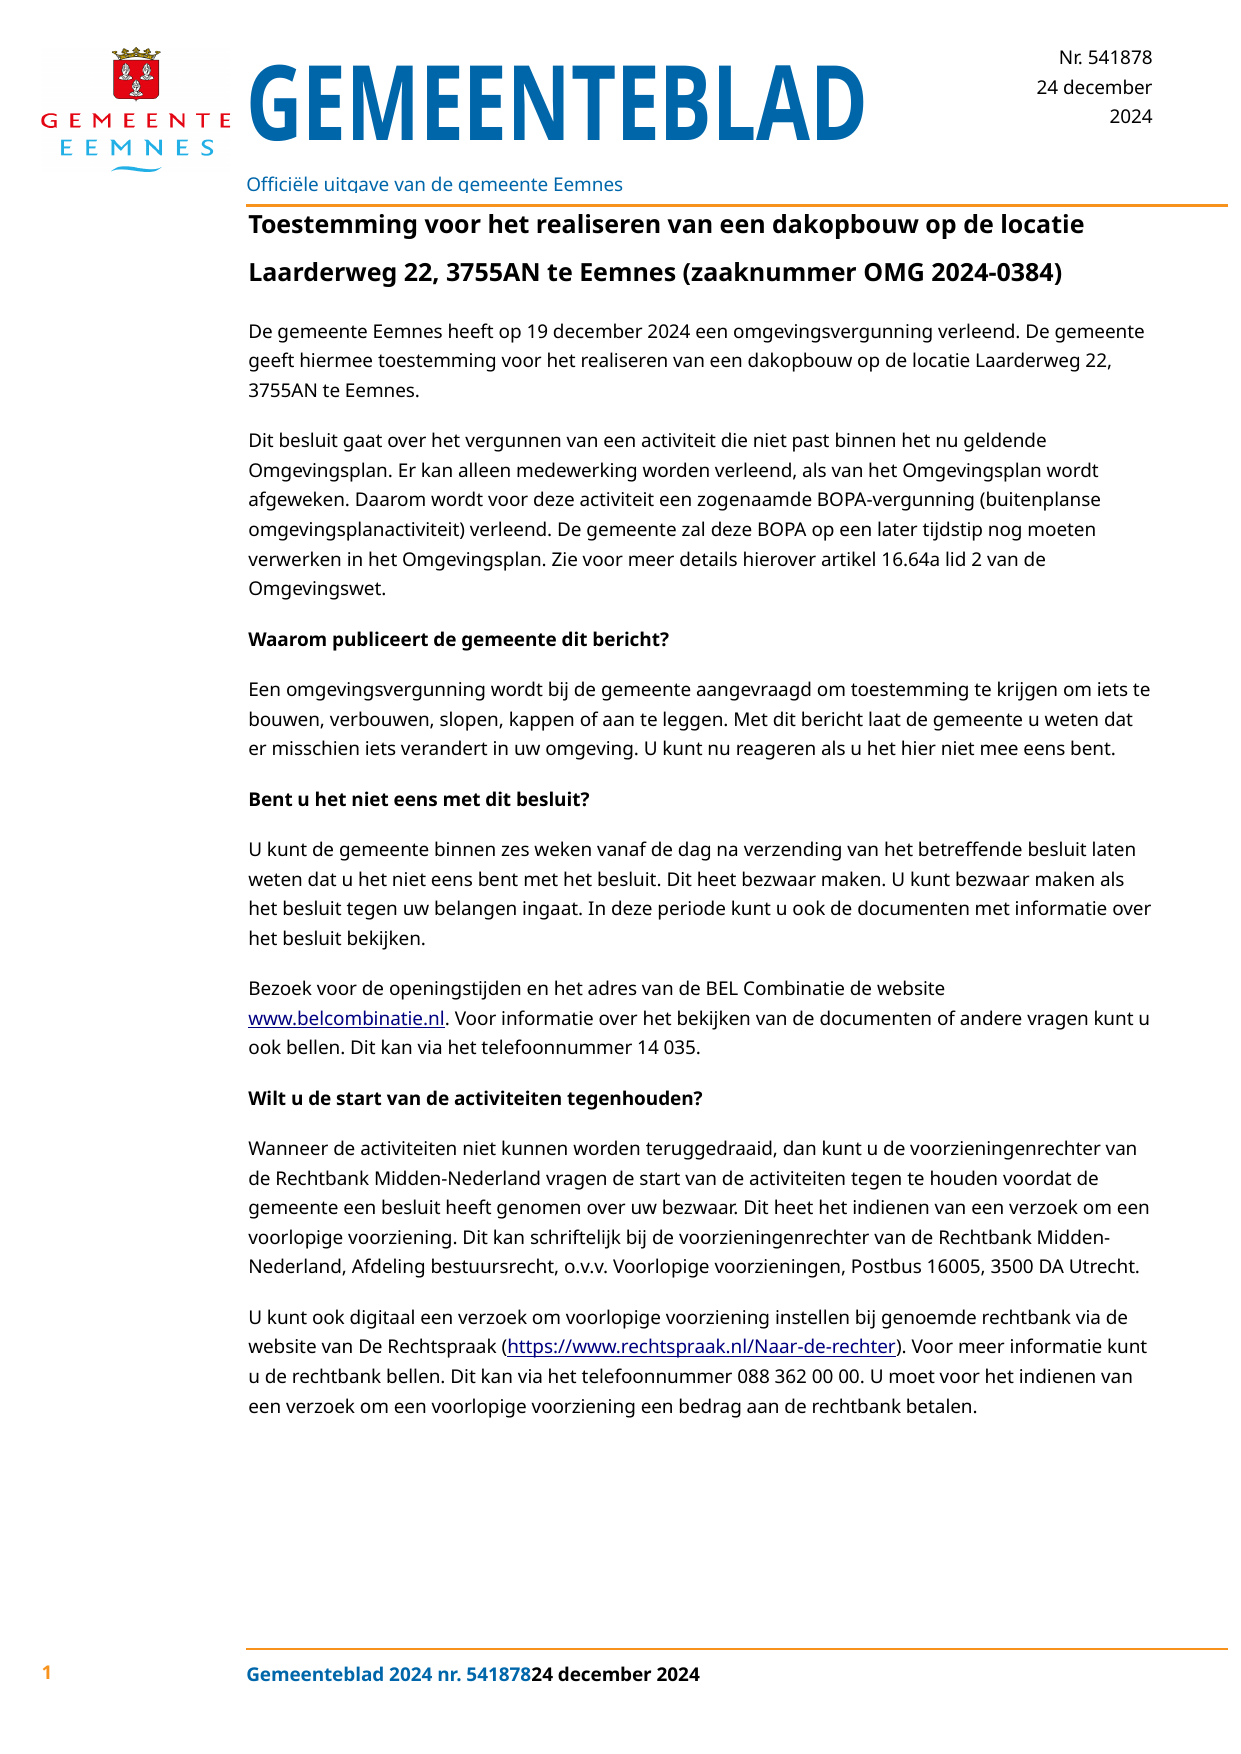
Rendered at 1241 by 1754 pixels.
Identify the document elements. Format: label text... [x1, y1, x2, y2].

text De gemeente Eemnes heeft op 19 december 2024 een omgevingsvergunning verleend. De gemeente geeft hiermee toestemming voor het realiseren van een dakopbouw op de locatie Laarderweg 22, 3755AN te Eemnes. [248, 318, 1152, 403]
text U kunt ook digitaal een verzoek om voorlopige voorziening instellen bij genoemde rechtbank via de website van De Rechtspraak (https://www.rechtspraak.nl/Naar-de-rechter). Voor meer informatie kunt u de rechtbank bellen. Dit kan via het telefoonnummer 088 362 00 00. U moet voor het indienen van een verzoek om een voorlopige voorziening een bedrag aan de rechtbank betalen. [248, 1304, 1152, 1419]
picture [41, 47, 231, 172]
text Bent u het niet eens met dit besluit? [248, 786, 1152, 812]
text Een omgevingsvergunning wordt bij de gemeente aangevraagd om toestemming te krijgen om iets te bouwen, verbouwen, slopen, kappen of aan te leggen. Met dit bericht laat de gemeente u weten dat er misschien iets verandert in uw omgeving. U kunt nu reageren als u het hier niet mee eens bent. [248, 676, 1152, 761]
text Wanneer de activiteiten niet kunnen worden teruggedraaid, dan kunt u de voorzieningenrechter van de Rechtbank Midden-Nederland vragen de start van de activiteiten tegen te houden voordat de gemeente een besluit heeft genomen over uw bezwaar. Dit heet het indienen van een verzoek om een voorlopige voorziening. Dit kan schriftelijk bij de voorzieningenrechter van de Rechtbank Midden-Nederland, Afdeling bestuursrecht, o.v.v. Voorlopige voorzieningen, Postbus 16005, 3500 DA Utrecht. [248, 1135, 1152, 1279]
text Wilt u de start van de activiteiten tegenhouden? [248, 1085, 1152, 1111]
text Dit besluit gaat over het vergunnen van een activiteit die niet past binnen het nu geldende Omgevingsplan. Er kan alleen medewerking worden verleend, als van het Omgevingsplan wordt afgeweken. Daarom wordt voor deze activiteit een zogenaamde BOPA-vergunning (buitenplanse omgevingsplanactiviteit) verleend. De gemeente zal deze BOPA op een later tijdstip nog moeten verwerken in het Omgevingsplan. Zie voor meer details hierover artikel 16.64a lid 2 van de Omgevingswet. [248, 427, 1152, 601]
text Toestemming voor het realiseren van een dakopbouw op de locatie Laarderweg 22, 3755AN te Eemnes (zaaknummer OMG 2024-0384) [248, 207, 1152, 288]
text Bezoek voor de openingstijden en het adres van de BEL Combinatie de website www.belcombinatie.nl. Voor informatie over het bekijken van de documenten of andere vragen kunt u ook bellen. Dit kan via het telefoonnummer 14 035. [248, 975, 1152, 1060]
text Waarom publiceert de gemeente dit bericht? [248, 626, 1152, 652]
text U kunt de gemeente binnen zes weken vanaf de dag na verzending van het betreffende besluit laten weten dat u het niet eens bent met het besluit. Dit heet bezwaar maken. U kunt bezwaar maken als het besluit tegen uw belangen ingaat. In deze periode kunt u ook de documenten met informatie over het besluit bekijken. [248, 836, 1152, 951]
